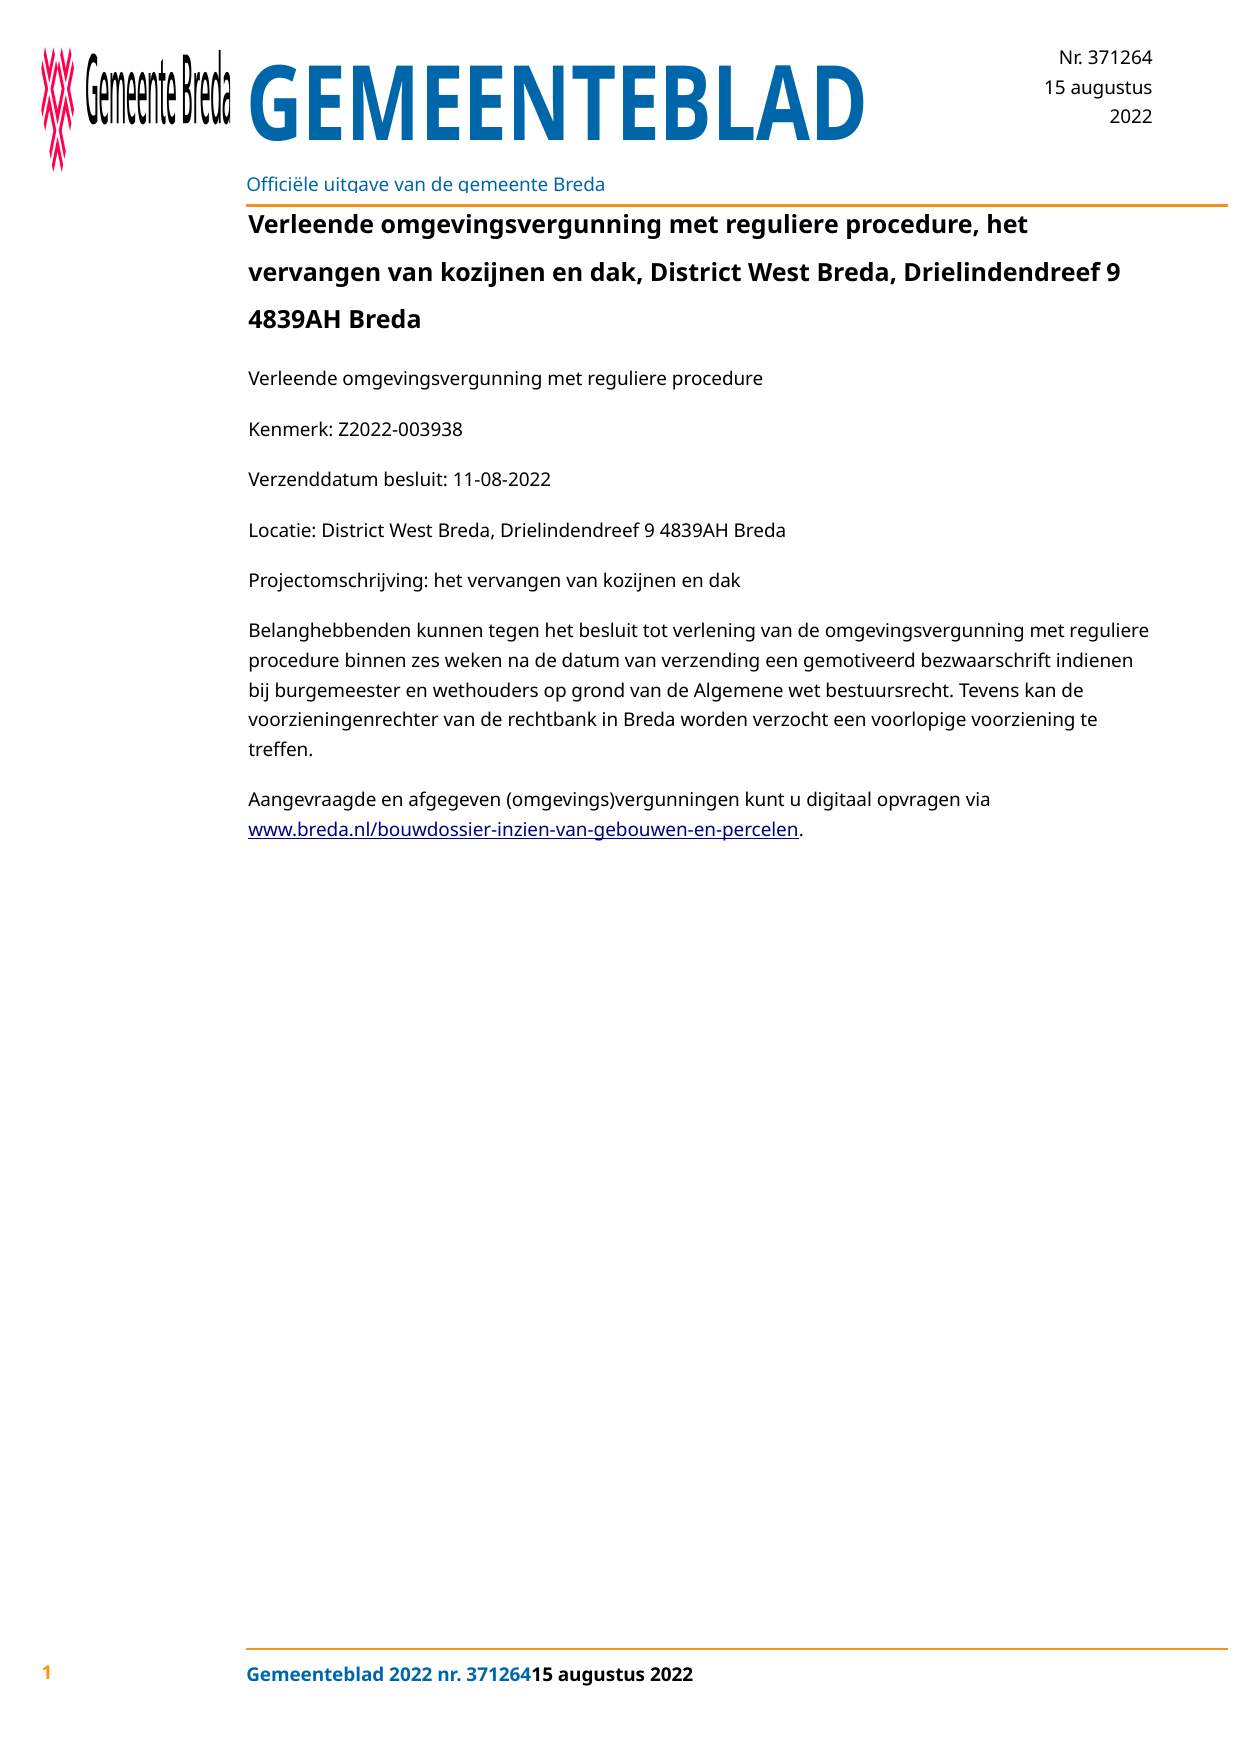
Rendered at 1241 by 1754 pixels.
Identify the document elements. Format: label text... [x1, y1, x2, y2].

picture [41, 47, 231, 172]
text Verleende omgevingsvergunning met reguliere procedure, het vervangen van kozijnen en dak, District West Breda, Drielindendreef 9 4839AH Breda [248, 207, 1152, 336]
text Kenmerk: Z2022-003938 [248, 416, 1152, 442]
text Aangevraagde en afgegeven (omgevings)vergunningen kunt u digitaal opvragen via www.breda.nl/bouwdossier-inzien-van-gebouwen-en-percelen. [248, 786, 1152, 842]
text Belanghebbenden kunnen tegen het besluit tot verlening van de omgevingsvergunning met reguliere procedure binnen zes weken na de datum van verzending een gemotiveerd bezwaarschrift indienen bij burgemeester en wethouders op grond van de Algemene wet bestuursrecht. Tevens kan de voorzieningenrechter van de rechtbank in Breda worden verzocht een voorlopige voorziening te treffen. [248, 618, 1152, 762]
text Projectomschrijving: het vervangen van kozijnen en dak [248, 567, 1152, 593]
text Verzenddatum besluit: 11-08-2022 [248, 466, 1152, 492]
text Verleende omgevingsvergunning met reguliere procedure [248, 366, 1152, 391]
text Locatie: District West Breda, Drielindendreef 9 4839AH Breda [248, 517, 1152, 542]
